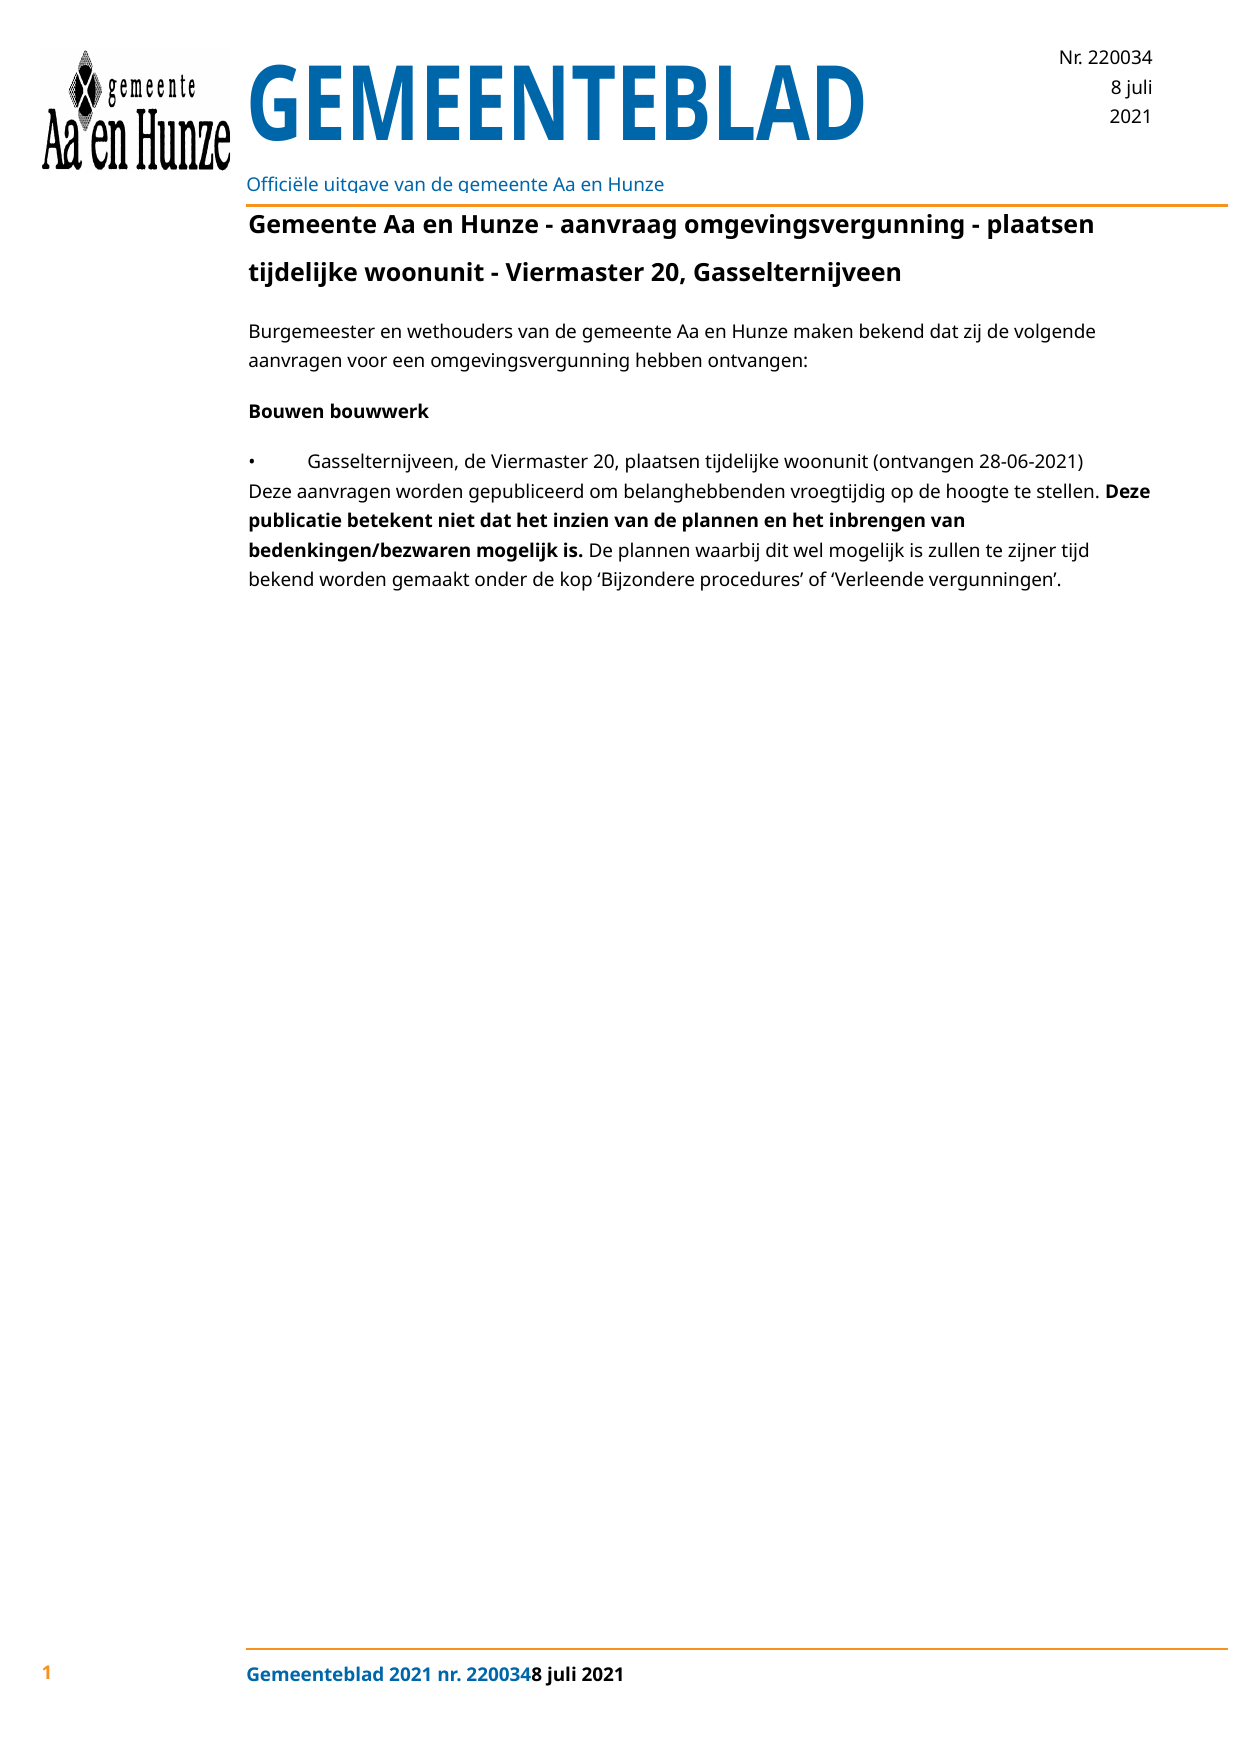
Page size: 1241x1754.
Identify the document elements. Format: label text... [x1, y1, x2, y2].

text Gemeente Aa en Hunze - aanvraag omgevingsvergunning - plaatsen tijdelijke woonunit - Viermaster 20, Gasselternijveen [248, 207, 1152, 288]
text Burgemeester en wethouders van de gemeente Aa en Hunze maken bekend dat zij de volgende aanvragen voor een omgevingsvergunning hebben ontvangen: [248, 318, 1152, 373]
text Bouwen bouwwerk [248, 398, 1152, 424]
text Deze aanvragen worden gepubliceerd om belanghebbenden vroegtijdig op de hoogte te stellen. Deze publicatie betekent niet dat het inzien van de plannen en het inbrengen van bedenkingen/bezwaren mogelijk is. De plannen waarbij dit wel mogelijk is zullen te zijner tijd bekend worden gemaakt onder de kop ‘Bijzondere procedures’ of ‘Verleende vergunningen’. [248, 478, 1152, 592]
list Gasselternijveen, de Viermaster 20, plaatsen tijdelijke woonunit (ontvangen 28-06-2021) [248, 448, 1152, 474]
picture [41, 47, 231, 172]
